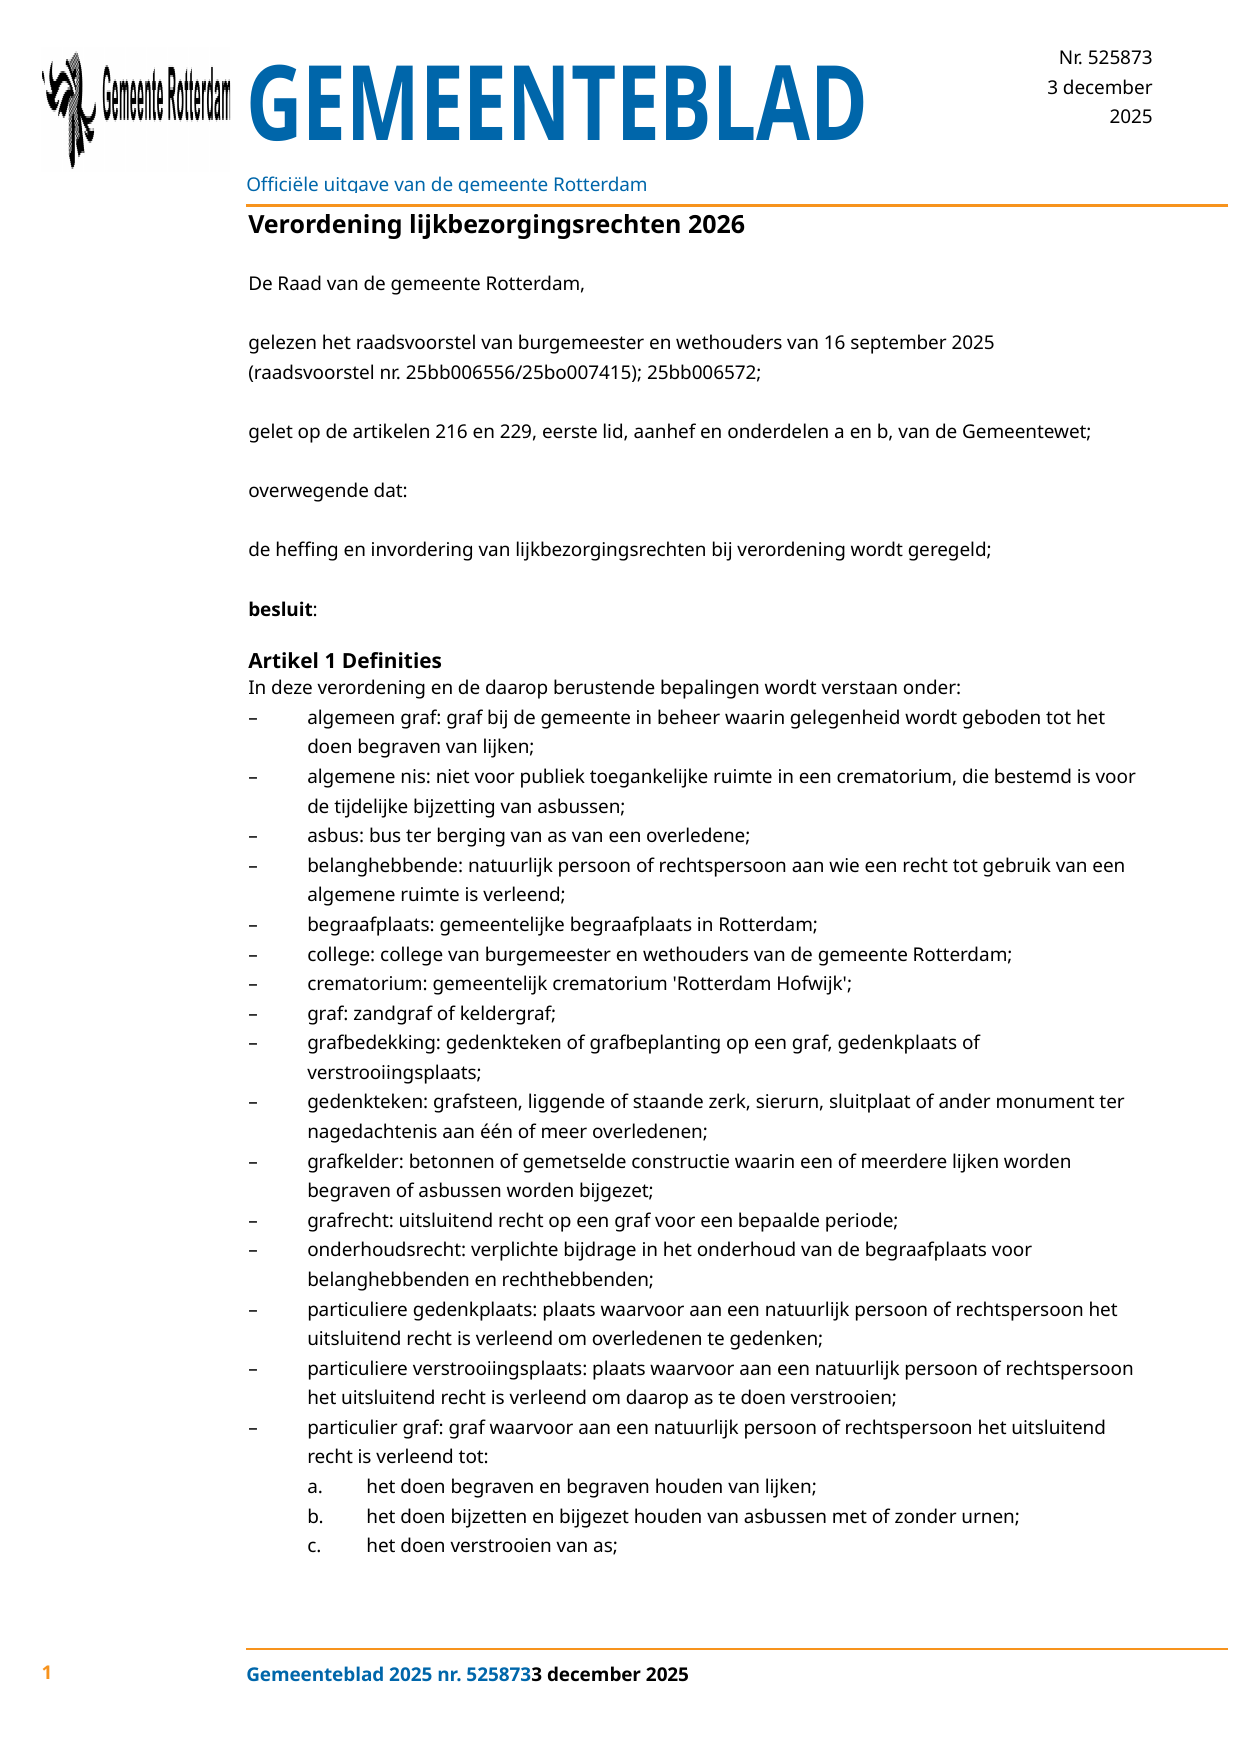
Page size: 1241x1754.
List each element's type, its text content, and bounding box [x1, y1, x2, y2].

list gedenkteken: grafsteen, liggende of staande zerk, sierurn, sluitplaat of ander monument ter nagedachtenis aan één of meer overledenen; [248, 1089, 1152, 1144]
picture [41, 47, 231, 172]
list grafkelder: betonnen of gemetselde constructie waarin een of meerdere lijken worden begraven of asbussen worden bijgezet; [248, 1148, 1152, 1203]
list college: college van burgemeester en wethouders van de gemeente Rotterdam; [248, 941, 1152, 967]
list het doen begraven en begraven houden van lijken; [307, 1473, 1152, 1499]
list onderhoudsrecht: verplichte bijdrage in het onderhoud van de begraafplaats voor belanghebbenden en rechthebbenden; [248, 1237, 1152, 1292]
text de heffing en invordering van lijkbezorgingsrechten bij verordening wordt geregeld; [248, 537, 1152, 562]
text In deze verordening en de daarop berustende bepalingen wordt verstaan onder: [248, 674, 1152, 700]
text gelezen het raadsvoorstel van burgemeester en wethouders van 16 september 2025 [248, 329, 1152, 355]
list het doen bijzetten en bijgezet houden van asbussen met of zonder urnen; [307, 1503, 1152, 1529]
list belanghebbende: natuurlijk persoon of rechtspersoon aan wie een recht tot gebruik van een algemene ruimte is verleend; [248, 852, 1152, 907]
text gelet op de artikelen 216 en 229, eerste lid, aanhef en onderdelen a en b, van de Gemeentewet; [248, 418, 1152, 444]
list algemeen graf: graf bij de gemeente in beheer waarin gelegenheid wordt geboden tot het doen begraven van lijken; [248, 704, 1152, 759]
list grafrecht: uitsluitend recht op een graf voor een bepaalde periode; [248, 1207, 1152, 1233]
list particuliere verstrooiingsplaats: plaats waarvoor aan een natuurlijk persoon of rechtspersoon het uitsluitend recht is verleend om daarop as te doen verstrooien; [248, 1355, 1152, 1410]
text overwegende dat: [248, 477, 1152, 503]
list algemene nis: niet voor publiek toegankelijke ruimte in een crematorium, die bestemd is voor de tijdelijke bijzetting van asbussen; [248, 763, 1152, 819]
list grafbedekking: gedenkteken of grafbeplanting op een graf, gedenkplaats of verstrooiingsplaats; [248, 1029, 1152, 1085]
text Verordening lijkbezorgingsrechten 2026 [248, 207, 1152, 241]
list particuliere gedenkplaats: plaats waarvoor aan een natuurlijk persoon of rechtspersoon het uitsluitend recht is verleend om overledenen te gedenken; [248, 1296, 1152, 1351]
list het doen verstrooien van as; [307, 1532, 1152, 1558]
list graf: zandgraf of keldergraf; [248, 1000, 1152, 1026]
text De Raad van de gemeente Rotterdam, [248, 270, 1152, 296]
text besluit: [248, 596, 1152, 621]
text Artikel 1 Definities [248, 646, 1152, 674]
list particulier graf: graf waarvoor aan een natuurlijk persoon of rechtspersoon het uitsluitend recht is verleend tot: [248, 1414, 1152, 1469]
list crematorium: gemeentelijk crematorium 'Rotterdam Hofwijk'; [248, 970, 1152, 996]
list begraafplaats: gemeentelijke begraafplaats in Rotterdam; [248, 911, 1152, 937]
list asbus: bus ter berging van as van een overledene; [248, 822, 1152, 848]
text (raadsvoorstel nr. 25bb006556/25bo007415); 25bb006572; [248, 359, 1152, 385]
